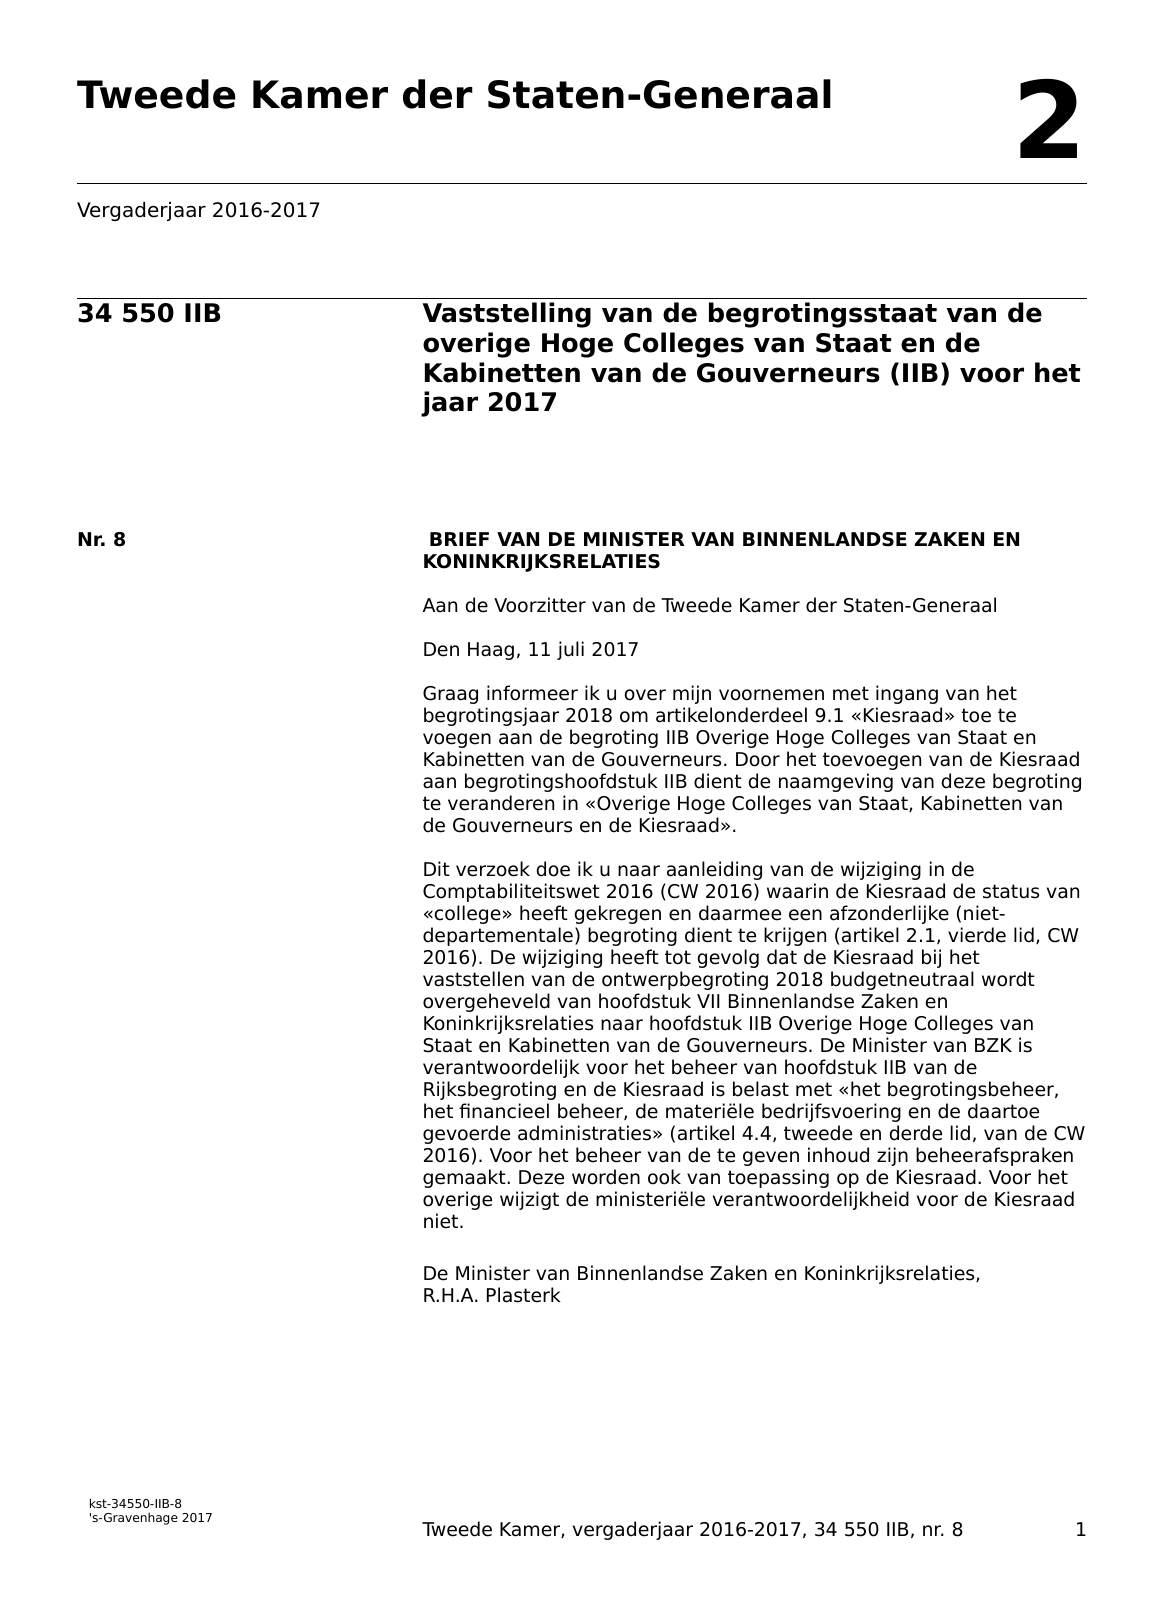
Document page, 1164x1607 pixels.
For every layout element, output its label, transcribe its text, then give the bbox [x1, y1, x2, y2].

text Dit verzoek doe ik u naar aanleiding van de wijziging in de Comptabiliteitswet 2016 (CW 2016) waarin de Kiesraad de status van «college» heeft gekregen en daarmee een afzonderlijke (niet-departementale) begroting dient te krijgen (artikel 2.1, vierde lid, CW 2016). De wijziging heeft tot gevolg dat de Kiesraad bij het vaststellen van de ontwerpbegroting 2018 budgetneutraal wordt overgeheveld van hoofdstuk VII Binnenlandse Zaken en Koninkrijksrelaties naar hoofdstuk IIB Overige Hoge Colleges van Staat en Kabinetten van de Gouverneurs. De Minister van BZK is verantwoordelijk voor het beheer van hoofdstuk IIB van de Rijksbegroting en de Kiesraad is belast met «het begrotingsbeheer, het financieel beheer, de materiële bedrijfsvoering en de daartoe gevoerde administraties» (artikel 4.4, tweede en derde lid, van de CW 2016). Voor het beheer van de te geven inhoud zijn beheerafspraken gemaakt. Deze worden ook van toepassing op de Kiesraad. Voor het overige wijzigt de ministeriële verantwoordelijkheid voor de Kiesraad niet. [422, 859, 1087, 1233]
text Graag informeer ik u over mijn voornemen met ingang van het begrotingsjaar 2018 om artikelonderdeel 9.1 «Kiesraad» toe te voegen aan de begroting IIB Overige Hoge Colleges van Staat en Kabinetten van de Gouverneurs. Door het toevoegen van de Kiesraad aan begrotingshoofdstuk IIB dient de naamgeving van deze begroting te veranderen in «Overige Hoge Colleges van Staat, Kabinetten van de Gouverneurs en de Kiesraad». [422, 683, 1087, 837]
table_header Tweede Kamer der Staten-Generaal [77, 59, 886, 183]
text De Minister van Binnenlandse Zaken en Koninkrijksrelaties, R.H.A. Plasterk [422, 1263, 1087, 1307]
text Den Haag, 11 juli 2017 [422, 639, 1087, 661]
subtitle Nr. 8 BRIEF VAN DE MINISTER VAN BINNENLANDSE ZAKEN EN KONINKRIJKSRELATIES [77, 529, 1087, 573]
subtitle 34 550 IIB Vaststelling van de begrotingsstaat van de overige Hoge Colleges van Staat en de Kabinetten van de Gouverneurs (IIB) voor het jaar 2017 [77, 299, 1087, 418]
text 's-Gravenhage 2017 [88, 1511, 323, 1525]
text Aan de Voorzitter van de Tweede Kamer der Staten-Generaal [422, 595, 1087, 617]
text kst-34550-IIB-8 [88, 1497, 323, 1511]
table_cell Vergaderjaar 2016-2017 [77, 184, 1087, 298]
table_header 2 [886, 59, 1087, 183]
